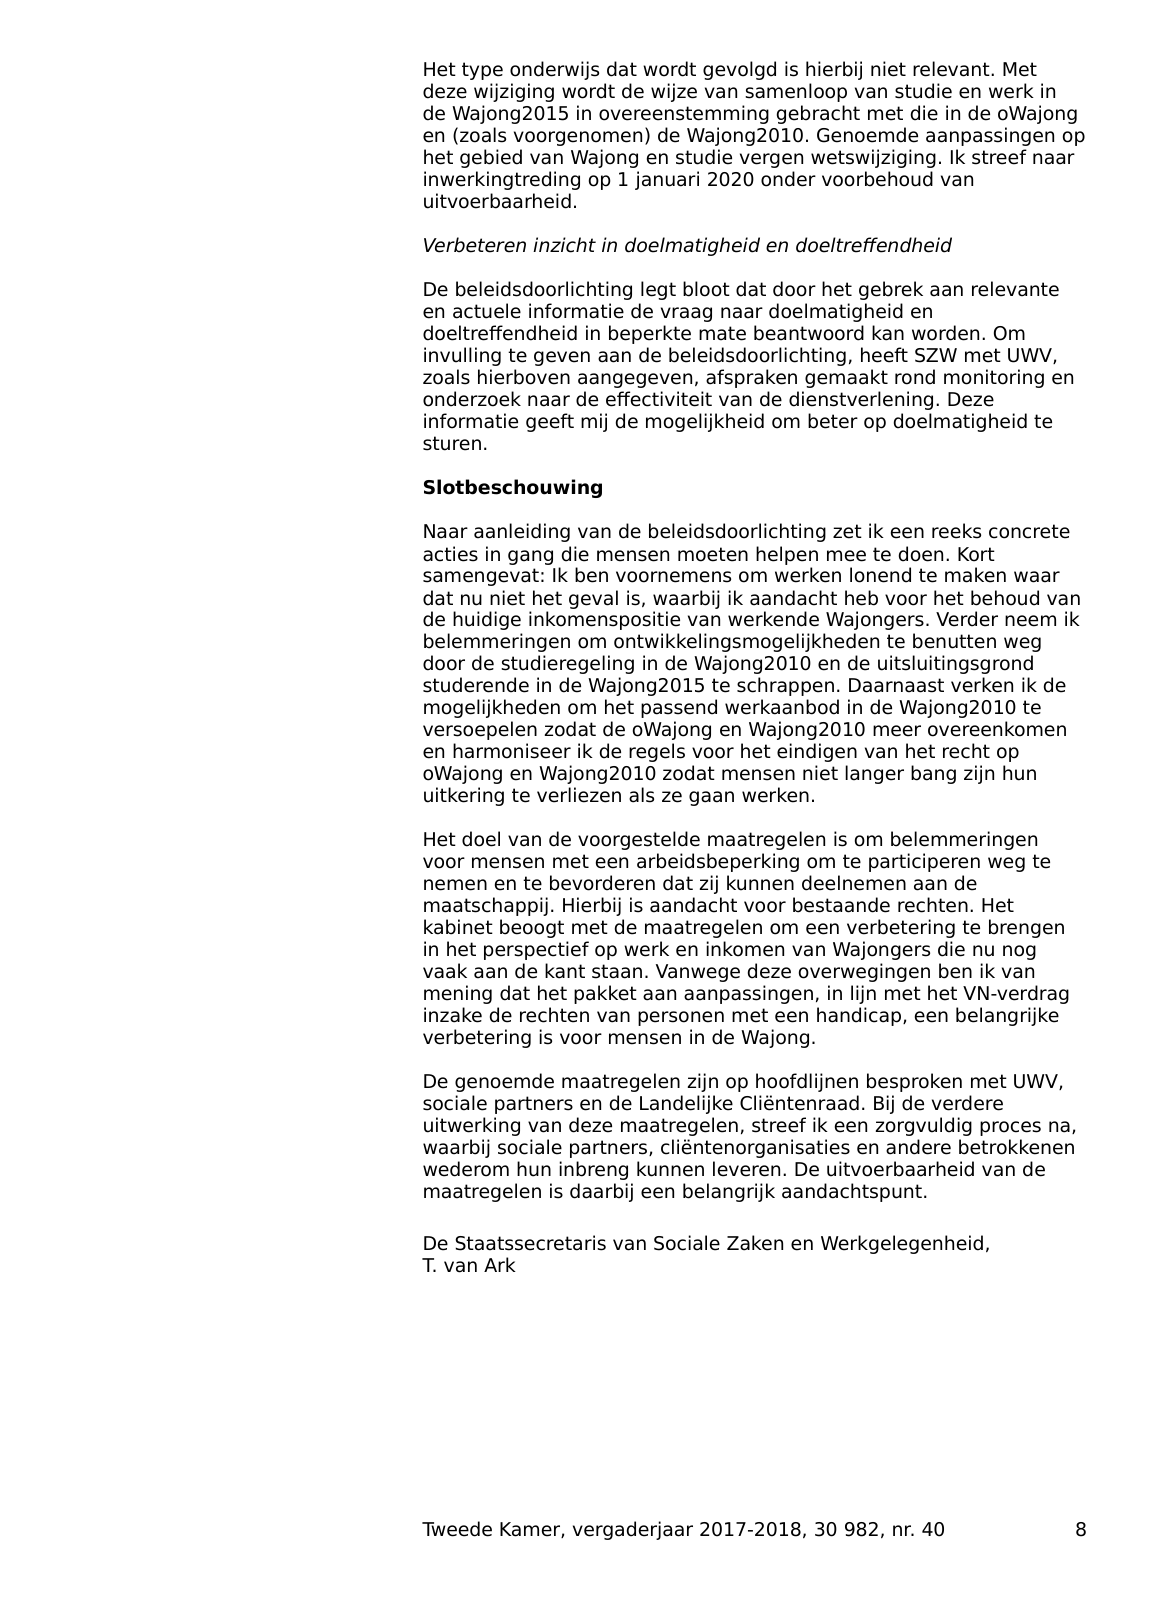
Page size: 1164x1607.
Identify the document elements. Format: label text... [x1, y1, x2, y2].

text Het type onderwijs dat wordt gevolgd is hierbij niet relevant. Met deze wijziging wordt de wijze van samenloop van studie en werk in de Wajong2015 in overeenstemming gebracht met die in de oWajong en (zoals voorgenomen) de Wajong2010. Genoemde aanpassingen op het gebied van Wajong en studie vergen wetswijziging. Ik streef naar inwerkingtreding op 1 januari 2020 onder voorbehoud van uitvoerbaarheid. [422, 59, 1087, 213]
subtitle Slotbeschouwing [422, 477, 1087, 499]
text Het doel van de voorgestelde maatregelen is om belemmeringen voor mensen met een arbeidsbeperking om te participeren weg te nemen en te bevorderen dat zij kunnen deelnemen aan de maatschappij. Hierbij is aandacht voor bestaande rechten. Het kabinet beoogt met de maatregelen om een verbetering te brengen in het perspectief op werk en inkomen van Wajongers die nu nog vaak aan de kant staan. Vanwege deze overwegingen ben ik van mening dat het pakket aan aanpassingen, in lijn met het VN-verdrag inzake de rechten van personen met een handicap, een belangrijke verbetering is voor mensen in de Wajong. [422, 829, 1087, 1049]
text De genoemde maatregelen zijn op hoofdlijnen besproken met UWV, sociale partners en de Landelijke Cliëntenraad. Bij de verdere uitwerking van deze maatregelen, streef ik een zorgvuldig proces na, waarbij sociale partners, cliëntenorganisaties en andere betrokkenen wederom hun inbreng kunnen leveren. De uitvoerbaarheid van de maatregelen is daarbij een belangrijk aandachtspunt. [422, 1071, 1087, 1203]
text De beleidsdoorlichting legt bloot dat door het gebrek aan relevante en actuele informatie de vraag naar doelmatigheid en doeltreffendheid in beperkte mate beantwoord kan worden. Om invulling te geven aan de beleidsdoorlichting, heeft SZW met UWV, zoals hierboven aangegeven, afspraken gemaakt rond monitoring en onderzoek naar de effectiviteit van de dienstverlening. Deze informatie geeft mij de mogelijkheid om beter op doelmatigheid te sturen. [422, 279, 1087, 455]
subtitle Verbeteren inzicht in doelmatigheid en doeltreffendheid [422, 235, 1087, 257]
text De Staatssecretaris van Sociale Zaken en Werkgelegenheid, T. van Ark [422, 1233, 1087, 1277]
text Naar aanleiding van de beleidsdoorlichting zet ik een reeks concrete acties in gang die mensen moeten helpen mee te doen. Kort samengevat: Ik ben voornemens om werken lonend te maken waar dat nu niet het geval is, waarbij ik aandacht heb voor het behoud van de huidige inkomenspositie van werkende Wajongers. Verder neem ik belemmeringen om ontwikkelingsmogelijkheden te benutten weg door de studieregeling in de Wajong2010 en de uitsluitingsgrond studerende in de Wajong2015 te schrappen. Daarnaast verken ik de mogelijkheden om het passend werkaanbod in de Wajong2010 te versoepelen zodat de oWajong en Wajong2010 meer overeenkomen en harmoniseer ik de regels voor het eindigen van het recht op oWajong en Wajong2010 zodat mensen niet langer bang zijn hun uitkering te verliezen als ze gaan werken. [422, 521, 1087, 807]
